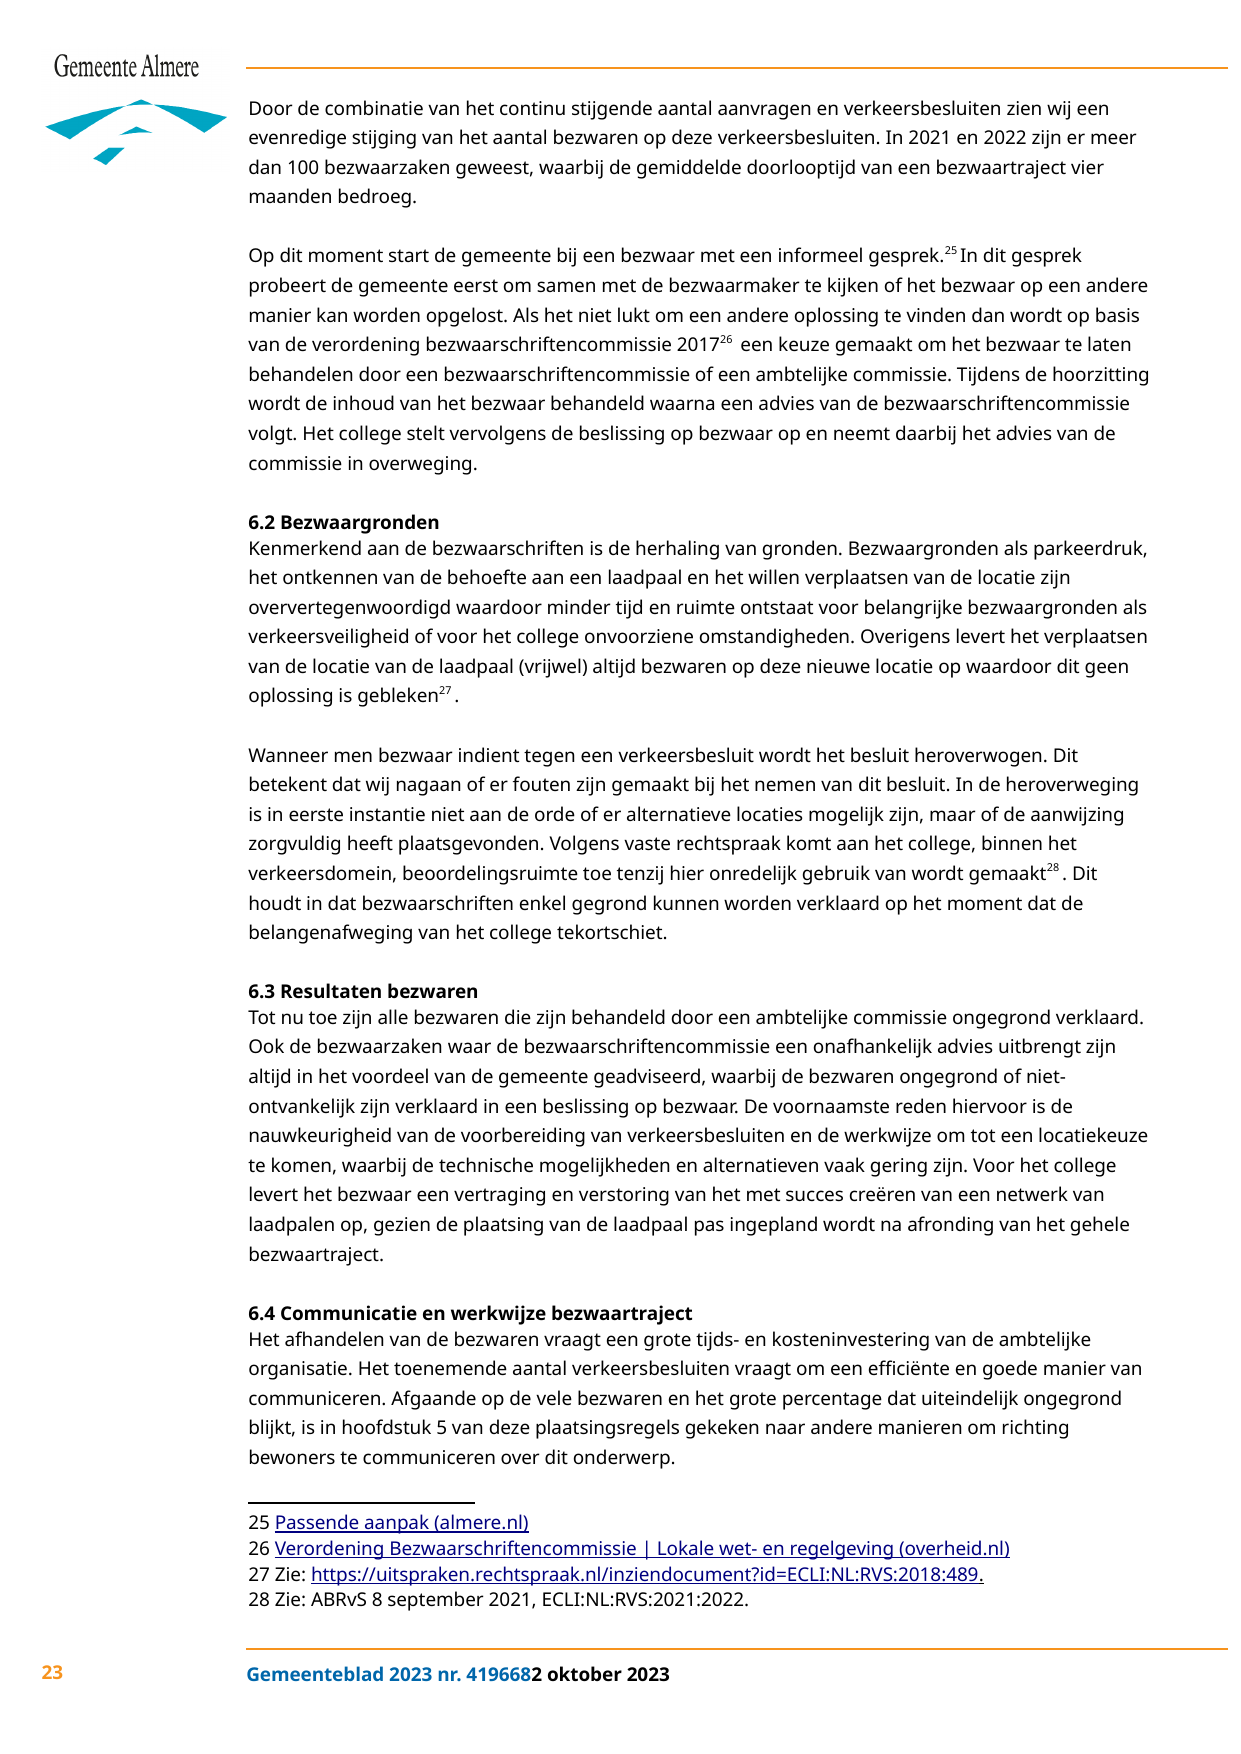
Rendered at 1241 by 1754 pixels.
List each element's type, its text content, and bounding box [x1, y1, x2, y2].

text 6.2 Bezwaargronden [248, 509, 1152, 535]
text Het afhandelen van de bezwaren vraagt een grote tijds- en kosteninvestering van de ambtelijke organisatie. Het toenemende aantal verkeersbesluiten vraagt om een efficiënte en goede manier van communiceren. Afgaande op de vele bezwaren en het grote percentage dat uiteindelijk ongegrond blijkt, is in hoofdstuk 5 van deze plaatsingsregels gekeken naar andere manieren om richting bewoners te communiceren over dit onderwerp. [248, 1326, 1152, 1470]
text 6.3 Resultaten bezwaren [248, 978, 1152, 1004]
text Zie: https://uitspraken.rechtspraak.nl/inziendocument?id=ECLI:NL:RVS:2018:489. [248, 1561, 1152, 1586]
text Door de combinatie van het continu stijgende aantal aanvragen en verkeersbesluiten zien wij een evenredige stijging van het aantal bezwaren op deze verkeersbesluiten. In 2021 en 2022 zijn er meer dan 100 bezwaarzaken geweest, waarbij de gemiddelde doorlooptijd van een bezwaartraject vier maanden bedroeg. [248, 95, 1152, 209]
text 6.4 Communicatie en werkwijze bezwaartraject [248, 1300, 1152, 1326]
text Zie: ABRvS 8 september 2021, ECLI:NL:RVS:2021:2022. [248, 1586, 1152, 1612]
text Wanneer men bezwaar indient tegen een verkeersbesluit wordt het besluit heroverwogen. Dit betekent dat wij nagaan of er fouten zijn gemaakt bij het nemen van dit besluit. In de heroverweging is in eerste instantie niet aan de orde of er alternatieve locaties mogelijk zijn, maar of de aanwijzing zorgvuldig heeft plaatsgevonden. Volgens vaste rechtspraak komt aan het college, binnen het verkeersdomein, beoordelingsruimte toe tenzij hier onredelijk gebruik van wordt gemaakt. Dit houdt in dat bezwaarschriften enkel gegrond kunnen worden verklaard op het moment dat de belangenafweging van het college tekortschiet. [248, 742, 1152, 945]
text Verordening Bezwaarschriftencommissie | Lokale wet- en regelgeving (overheid.nl) [248, 1535, 1152, 1561]
text Op dit moment start de gemeente bij een bezwaar met een informeel gesprek.In dit gesprek probeert de gemeente eerst om samen met de bezwaarmaker te kijken of het bezwaar op een andere manier kan worden opgelost. Als het niet lukt om een andere oplossing te vinden dan wordt op basis van de verordening bezwaarschriftencommissie 2017 een keuze gemaakt om het bezwaar te laten behandelen door een bezwaarschriftencommissie of een ambtelijke commissie. Tijdens de hoorzitting wordt de inhoud van het bezwaar behandeld waarna een advies van de bezwaarschriftencommissie volgt. Het college stelt vervolgens de beslissing op bezwaar op en neemt daarbij het advies van de commissie in overweging. [248, 243, 1152, 476]
picture [41, 47, 231, 172]
text Tot nu toe zijn alle bezwaren die zijn behandeld door een ambtelijke commissie ongegrond verklaard. Ook de bezwaarzaken waar de bezwaarschriftencommissie een onafhankelijk advies uitbrengt zijn altijd in het voordeel van de gemeente geadviseerd, waarbij de bezwaren ongegrond of niet-ontvankelijk zijn verklaard in een beslissing op bezwaar. De voornaamste reden hiervoor is de nauwkeurigheid van de voorbereiding van verkeersbesluiten en de werkwijze om tot een locatiekeuze te komen, waarbij de technische mogelijkheden en alternatieven vaak gering zijn. Voor het college levert het bezwaar een vertraging en verstoring van het met succes creëren van een netwerk van laadpalen op, gezien de plaatsing van de laadpaal pas ingepland wordt na afronding van het gehele bezwaartraject. [248, 1004, 1152, 1267]
text Kenmerkend aan de bezwaarschriften is de herhaling van gronden. Bezwaargronden als parkeerdruk, het ontkennen van de behoefte aan een laadpaal en het willen verplaatsen van de locatie zijn oververtegenwoordigd waardoor minder tijd en ruimte ontstaat voor belangrijke bezwaargronden als verkeersveiligheid of voor het college onvoorziene omstandigheden. Overigens levert het verplaatsen van de locatie van de laadpaal (vrijwel) altijd bezwaren op deze nieuwe locatie op waardoor dit geen oplossing is gebleken. [248, 535, 1152, 708]
text Passende aanpak (almere.nl) [248, 1509, 1152, 1535]
